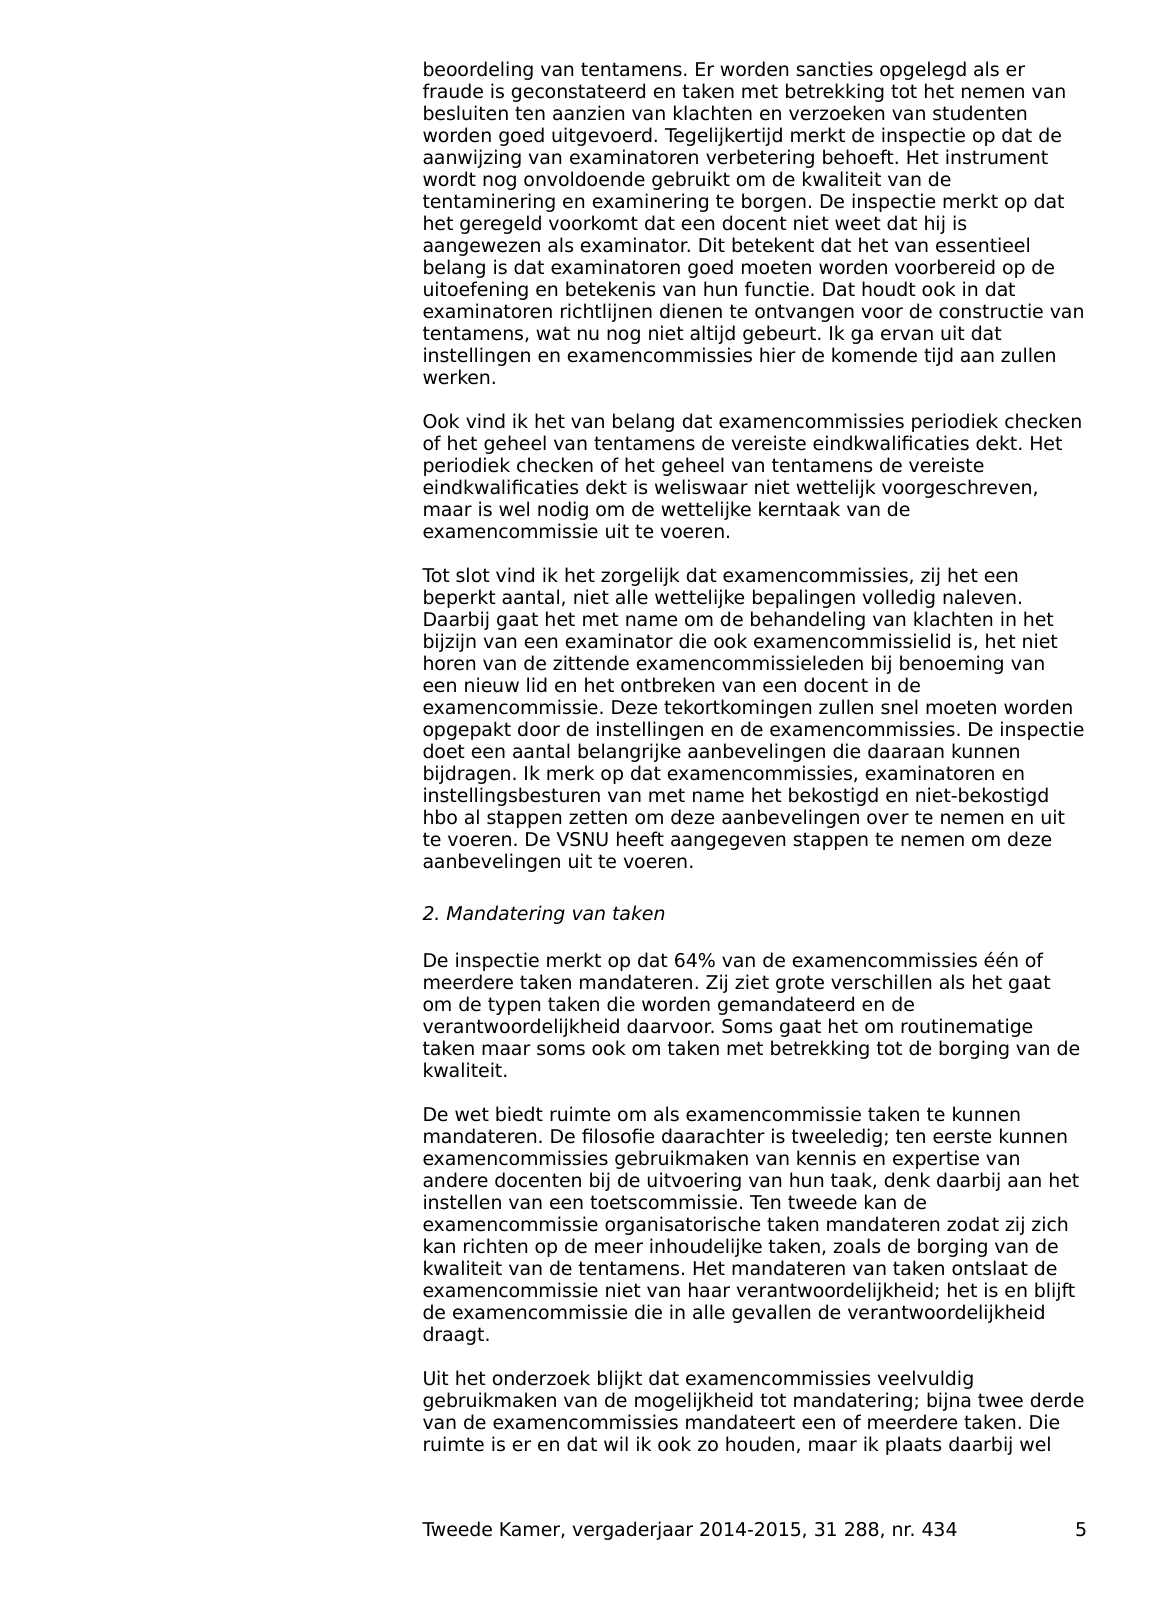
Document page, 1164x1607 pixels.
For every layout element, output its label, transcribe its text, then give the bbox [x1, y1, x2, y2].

text beoordeling van tentamens. Er worden sancties opgelegd als er fraude is geconstateerd en taken met betrekking tot het nemen van besluiten ten aanzien van klachten en verzoeken van studenten worden goed uitgevoerd. Tegelijkertijd merkt de inspectie op dat de aanwijzing van examinatoren verbetering behoeft. Het instrument wordt nog onvoldoende gebruikt om de kwaliteit van de tentaminering en examinering te borgen. De inspectie merkt op dat het geregeld voorkomt dat een docent niet weet dat hij is aangewezen als examinator. Dit betekent dat het van essentieel belang is dat examinatoren goed moeten worden voorbereid op de uitoefening en betekenis van hun functie. Dat houdt ook in dat examinatoren richtlijnen dienen te ontvangen voor de constructie van tentamens, wat nu nog niet altijd gebeurt. Ik ga ervan uit dat instellingen en examencommissies hier de komende tijd aan zullen werken. [422, 59, 1087, 389]
text De wet biedt ruimte om als examencommissie taken te kunnen mandateren. De filosofie daarachter is tweeledig; ten eerste kunnen examencommissies gebruikmaken van kennis en expertise van andere docenten bij de uitvoering van hun taak, denk daarbij aan het instellen van een toetscommissie. Ten tweede kan de examencommissie organisatorische taken mandateren zodat zij zich kan richten op de meer inhoudelijke taken, zoals de borging van de kwaliteit van de tentamens. Het mandateren van taken ontslaat de examencommissie niet van haar verantwoordelijkheid; het is en blijft de examencommissie die in alle gevallen de verantwoordelijkheid draagt. [422, 1104, 1087, 1346]
text De inspectie merkt op dat 64% van de examencommissies één of meerdere taken mandateren. Zij ziet grote verschillen als het gaat om de typen taken die worden gemandateerd en de verantwoordelijkheid daarvoor. Soms gaat het om routinematige taken maar soms ook om taken met betrekking tot de borging van de kwaliteit. [422, 950, 1087, 1082]
text Uit het onderzoek blijkt dat examencommissies veelvuldig gebruikmaken van de mogelijkheid tot mandatering; bijna twee derde van de examencommissies mandateert een of meerdere taken. Die ruimte is er en dat wil ik ook zo houden, maar ik plaats daarbij wel [422, 1368, 1087, 1456]
subtitle 2. Mandatering van taken [422, 903, 1087, 925]
text Tot slot vind ik het zorgelijk dat examencommissies, zij het een beperkt aantal, niet alle wettelijke bepalingen volledig naleven. Daarbij gaat het met name om de behandeling van klachten in het bijzijn van een examinator die ook examencommissielid is, het niet horen van de zittende examencommissieleden bij benoeming van een nieuw lid en het ontbreken van een docent in de examencommissie. Deze tekortkomingen zullen snel moeten worden opgepakt door de instellingen en de examencommissies. De inspectie doet een aantal belangrijke aanbevelingen die daaraan kunnen bijdragen. Ik merk op dat examencommissies, examinatoren en instellingsbesturen van met name het bekostigd en niet-bekostigd hbo al stappen zetten om deze aanbevelingen over te nemen en uit te voeren. De VSNU heeft aangegeven stappen te nemen om deze aanbevelingen uit te voeren. [422, 565, 1087, 873]
text Ook vind ik het van belang dat examencommissies periodiek checken of het geheel van tentamens de vereiste eindkwalificaties dekt. Het periodiek checken of het geheel van tentamens de vereiste eindkwalificaties dekt is weliswaar niet wettelijk voorgeschreven, maar is wel nodig om de wettelijke kerntaak van de examencommissie uit te voeren. [422, 411, 1087, 543]
